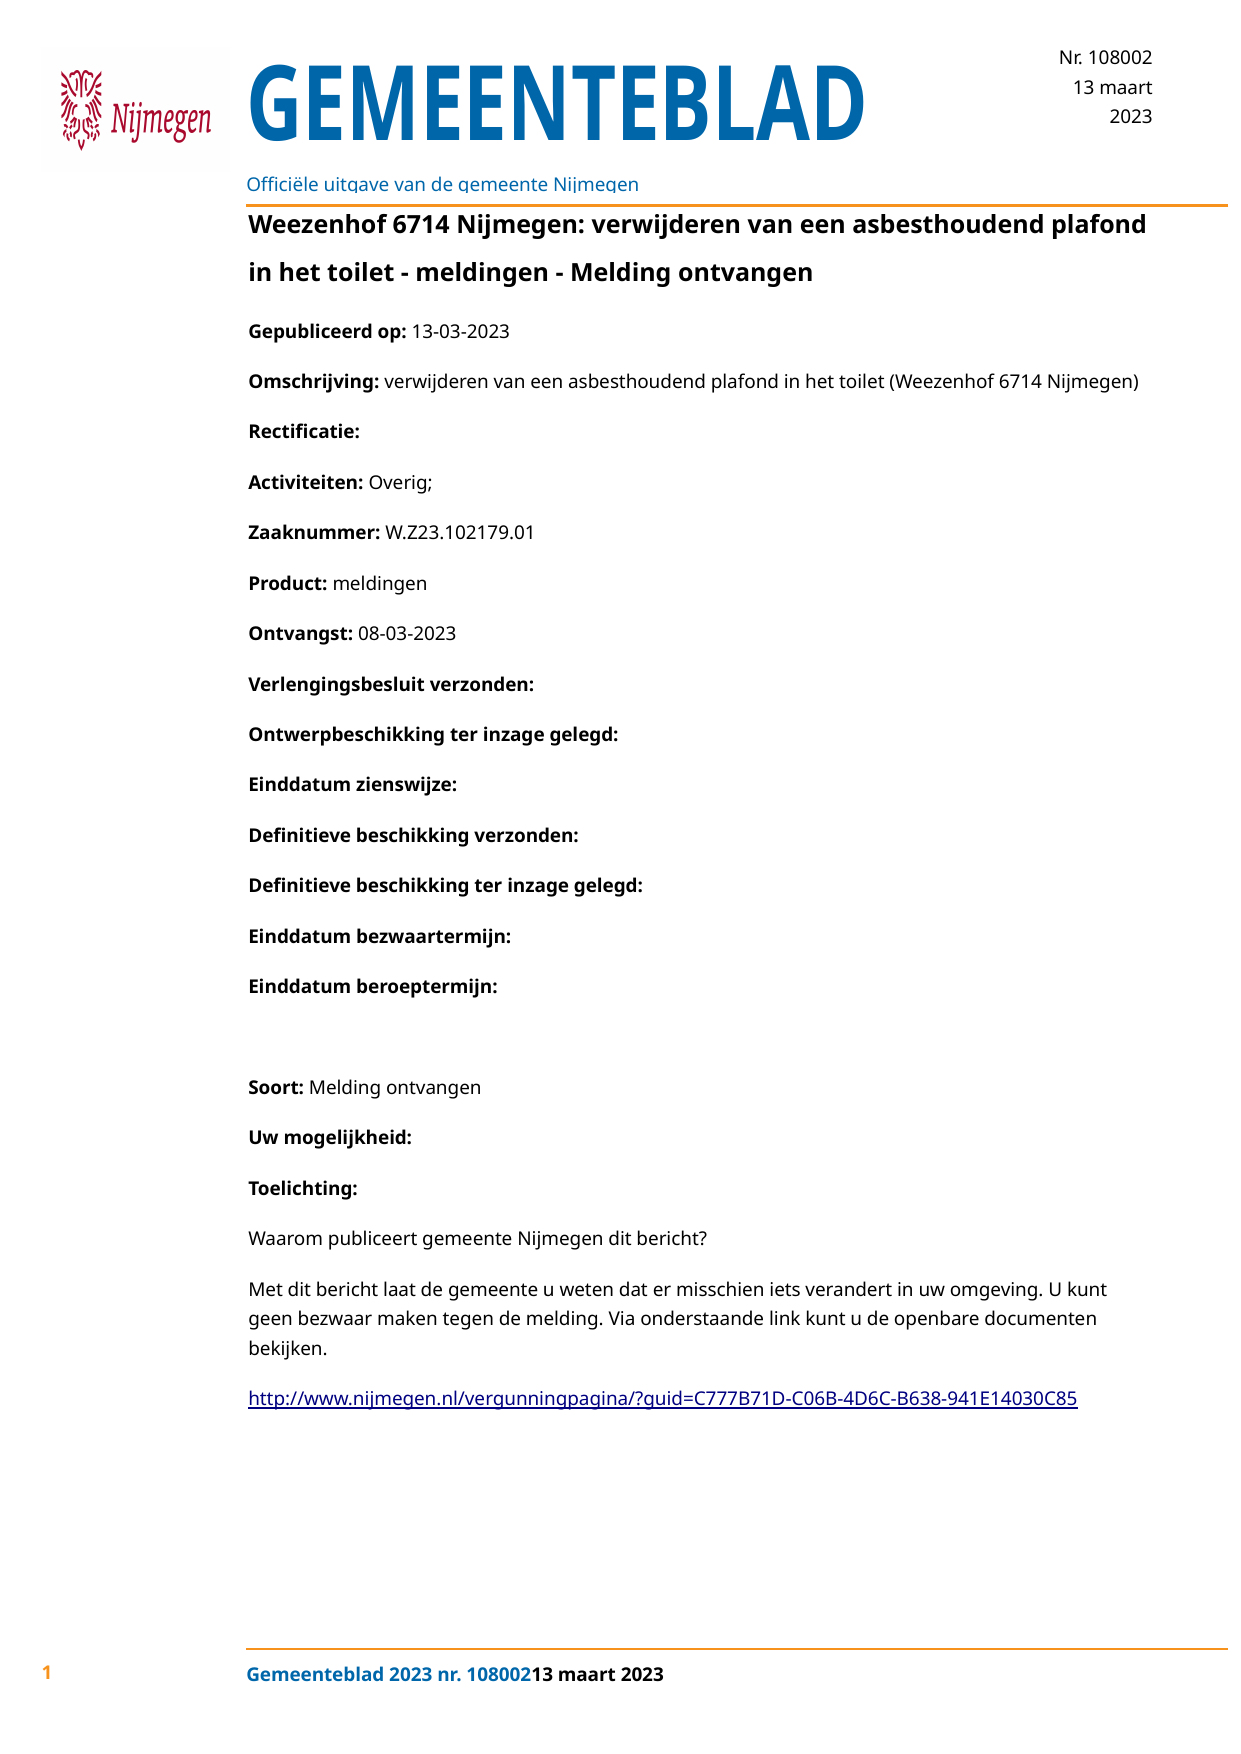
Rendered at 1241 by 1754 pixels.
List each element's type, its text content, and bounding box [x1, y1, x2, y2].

picture [41, 47, 231, 172]
text Einddatum bezwaartermijn: [248, 923, 1152, 949]
text Ontwerpbeschikking ter inzage gelegd: [248, 721, 1152, 747]
text Weezenhof 6714 Nijmegen: verwijderen van een asbesthoudend plafond in het toilet - meldingen - Melding ontvangen [248, 207, 1152, 288]
text Definitieve beschikking verzonden: [248, 822, 1152, 848]
text Omschrijving: verwijderen van een asbesthoudend plafond in het toilet (Weezenhof 6714 Nijmegen) [248, 368, 1152, 394]
text Toelichting: [248, 1175, 1152, 1201]
text Uw mogelijkheid: [248, 1124, 1152, 1150]
text Zaaknummer: W.Z23.102179.01 [248, 519, 1152, 545]
text Gepubliceerd op: 13-03-2023 [248, 318, 1152, 344]
text Waarom publiceert gemeente Nijmegen dit bericht? [248, 1225, 1152, 1251]
text Verlengingsbesluit verzonden: [248, 671, 1152, 697]
text Soort: Melding ontvangen [248, 1074, 1152, 1100]
text Product: meldingen [248, 570, 1152, 596]
text Einddatum zienswijze: [248, 772, 1152, 797]
text Activiteiten: Overig; [248, 469, 1152, 495]
text Definitieve beschikking ter inzage gelegd: [248, 872, 1152, 898]
text Rectificatie: [248, 419, 1152, 444]
text Met dit bericht laat de gemeente u weten dat er misschien iets verandert in uw omgeving. U kunt geen bezwaar maken tegen de melding. Via onderstaande link kunt u de openbare documenten bekijken. [248, 1276, 1152, 1361]
text http://www.nijmegen.nl/vergunningpagina/?guid=C777B71D-C06B-4D6C-B638-941E14030C85 [248, 1385, 1152, 1411]
text Ontvangst: 08-03-2023 [248, 620, 1152, 646]
text Einddatum beroeptermijn: [248, 973, 1152, 999]
